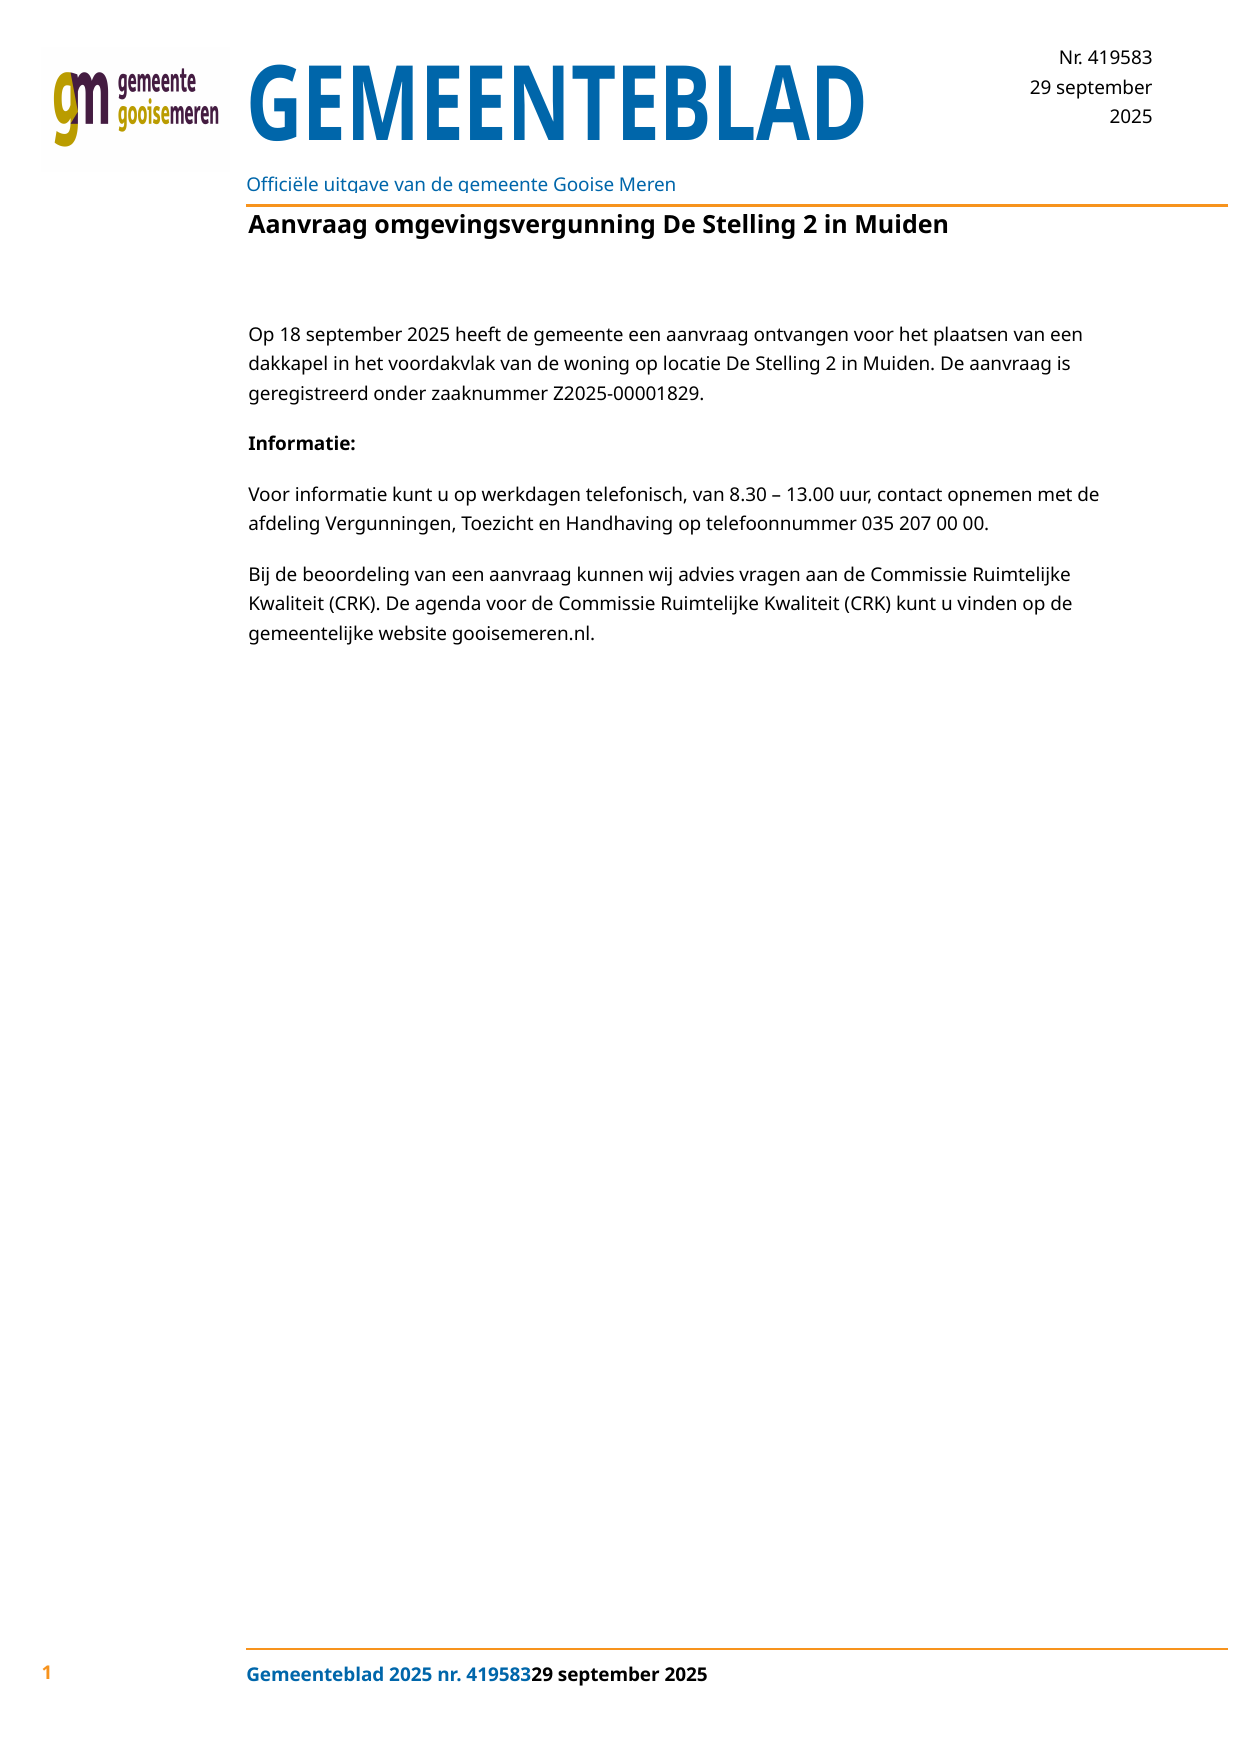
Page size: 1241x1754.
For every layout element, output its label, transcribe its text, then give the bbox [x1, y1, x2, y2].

text Aanvraag omgevingsvergunning De Stelling 2 in Muiden [248, 207, 1152, 241]
picture [41, 47, 231, 172]
text Voor informatie kunt u op werkdagen telefonisch, van 8.30 – 13.00 uur, contact opnemen met de afdeling Vergunningen, Toezicht en Handhaving op telefoonnummer 035 207 00 00. [248, 481, 1152, 536]
text Informatie: [248, 430, 1152, 456]
text Bij de beoordeling van een aanvraag kunnen wij advies vragen aan de Commissie Ruimtelijke Kwaliteit (CRK). De agenda voor de Commissie Ruimtelijke Kwaliteit (CRK) kunt u vinden op de gemeentelijke website gooisemeren.nl. [248, 561, 1152, 646]
text Op 18 september 2025 heeft de gemeente een aanvraag ontvangen voor het plaatsen van een dakkapel in het voordakvlak van de woning op locatie De Stelling 2 in Muiden. De aanvraag is geregistreerd onder zaaknummer Z2025-00001829. [248, 321, 1152, 406]
